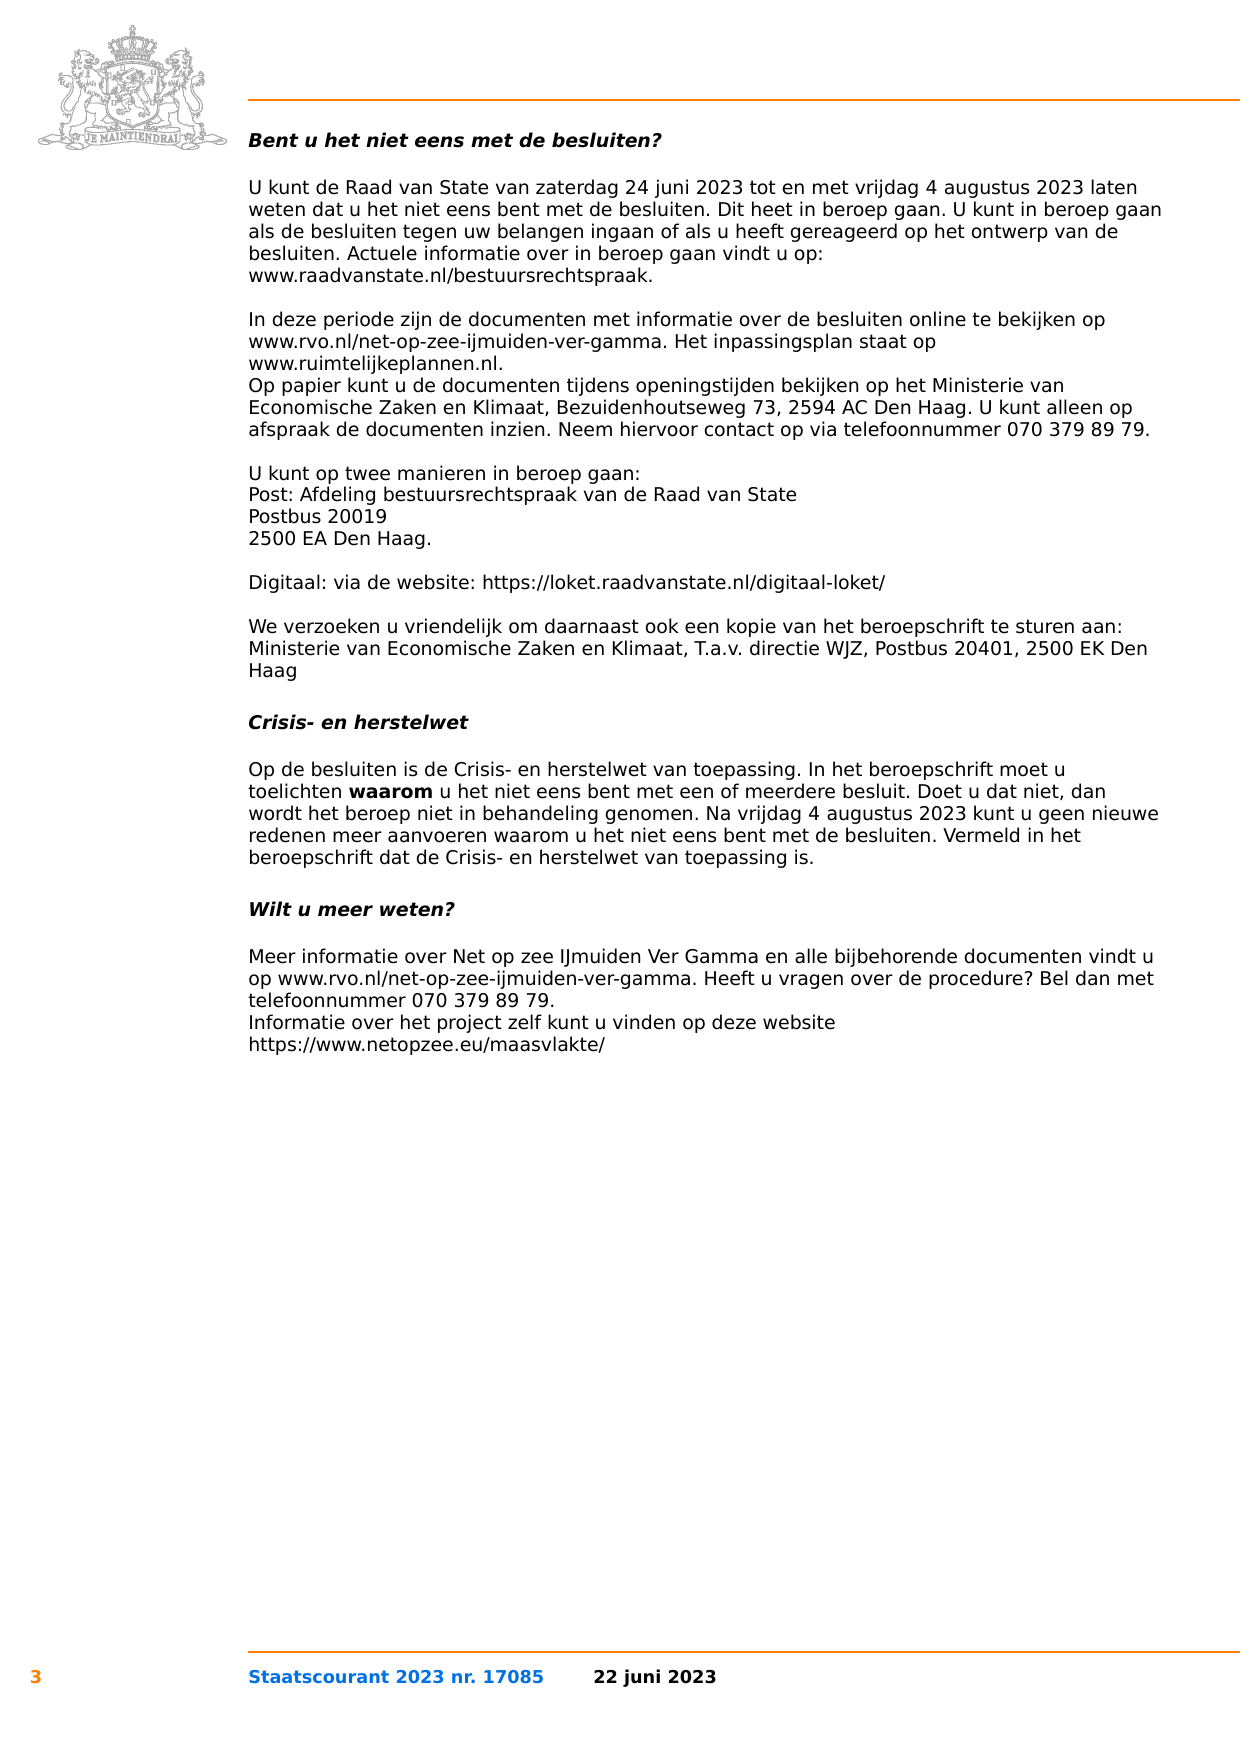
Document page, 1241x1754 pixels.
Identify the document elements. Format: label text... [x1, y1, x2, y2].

text Op de besluiten is de Crisis- en herstelwet van toepassing. In het beroepschrift moet u toelichten waarom u het niet eens bent met een of meerdere besluit. Doet u dat niet, dan wordt het beroep niet in behandeling genomen. Na vrijdag 4 augustus 2023 kunt u geen nieuwe redenen meer aanvoeren waarom u het niet eens bent met de besluiten. Vermeld in het beroepschrift dat de Crisis- en herstelwet van toepassing is. [248, 759, 1163, 869]
subtitle Bent u het niet eens met de besluiten? [248, 130, 1163, 152]
text Op papier kunt u de documenten tijdens openingstijden bekijken op het Ministerie van Economische Zaken en Klimaat, Bezuidenhoutseweg 73, 2594 AC Den Haag. U kunt alleen op afspraak de documenten inzien. Neem hiervoor contact op via telefoonnummer 070 379 89 79. [248, 374, 1163, 441]
text In deze periode zijn de documenten met informatie over de besluiten online te bekijken op www.rvo.nl/net-op-zee-ijmuiden-ver-gamma. Het inpassingsplan staat op www.ruimtelijkeplannen.nl. [248, 309, 1163, 374]
subtitle Crisis- en herstelwet [248, 712, 1163, 734]
text Meer informatie over Net op zee IJmuiden Ver Gamma en alle bijbehorende documenten vindt u op www.rvo.nl/net-op-zee-ijmuiden-ver-gamma. Heeft u vragen over de procedure? Bel dan met telefoonnummer 070 379 89 79. [248, 946, 1163, 1012]
subtitle Wilt u meer weten? [248, 899, 1163, 921]
text Postbus 20019 [248, 506, 1163, 528]
text U kunt op twee manieren in beroep gaan: [248, 462, 1163, 484]
text Informatie over het project zelf kunt u vinden op deze website [248, 1012, 1163, 1034]
text Digitaal: via de website: https://loket.raadvanstate.nl/digitaal-loket/ [248, 572, 1163, 594]
text U kunt de Raad van State van zaterdag 24 juni 2023 tot en met vrijdag 4 augustus 2023 laten weten dat u het niet eens bent met de besluiten. Dit heet in beroep gaan. U kunt in beroep gaan als de besluiten tegen uw belangen ingaan of als u heeft gereageerd op het ontwerp van de besluiten. Actuele informatie over in beroep gaan vindt u op: www.raadvanstate.nl/bestuursrechtspraak. [248, 177, 1163, 287]
text Post: Afdeling bestuursrechtspraak van de Raad van State [248, 484, 1163, 506]
text 2500 EA Den Haag. [248, 528, 1163, 550]
picture [38, 25, 227, 150]
text We verzoeken u vriendelijk om daarnaast ook een kopie van het beroepschrift te sturen aan: Ministerie van Economische Zaken en Klimaat, T.a.v. directie WJZ, Postbus 20401, 2500 EK Den Haag [248, 616, 1163, 682]
text https://www.netopzee.eu/maasvlakte/ [248, 1034, 1163, 1056]
